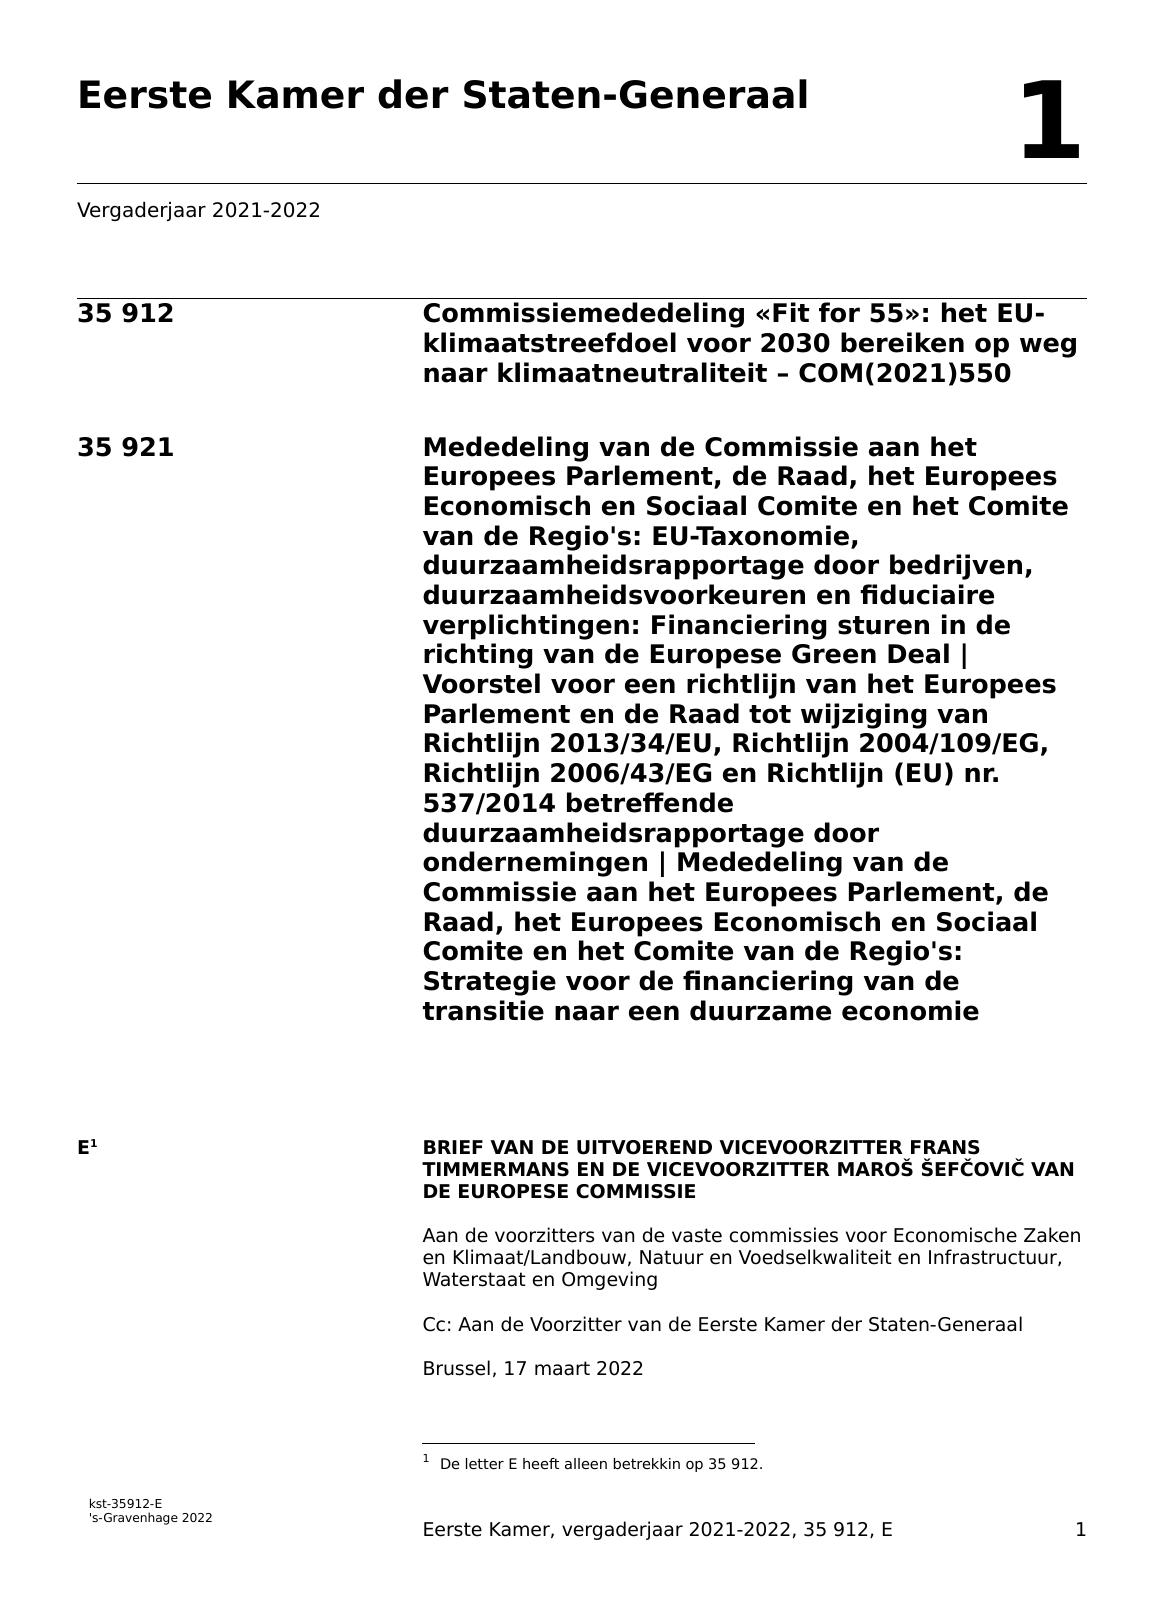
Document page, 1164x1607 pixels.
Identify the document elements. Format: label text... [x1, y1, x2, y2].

text kst-35912-E [88, 1497, 323, 1511]
subtitle 35 921 Mededeling van de Commissie aan het Europees Parlement, de Raad, het Europees Economisch en Sociaal Comite en het Comite van de Regio's: EU-Taxonomie, duurzaamheidsrapportage door bedrijven, duurzaamheidsvoorkeuren en fiduciaire verplichtingen: Financiering sturen in de richting van de Europese Green Deal | Voorstel voor een richtlijn van het Europees Parlement en de Raad tot wijziging van Richtlijn 2013/34/EU, Richtlijn 2004/109/EG, Richtlijn 2006/43/EG en Richtlijn (EU) nr. 537/2014 betreffende duurzaamheidsrapportage door ondernemingen | Mededeling van de Commissie aan het Europees Parlement, de Raad, het Europees Economisch en Sociaal Comite en het Comite van de Regio's: Strategie voor de financiering van de transitie naar een duurzame economie [77, 432, 1087, 1026]
text Cc: Aan de Voorzitter van de Eerste Kamer der Staten-Generaal [422, 1313, 1087, 1335]
table_header 1 [886, 59, 1087, 183]
table_cell Vergaderjaar 2021-2022 [77, 184, 1087, 298]
subtitle E BRIEF VAN DE UITVOEREND VICEVOORZITTER FRANS TIMMERMANS EN DE VICEVOORZITTER MAROŠ ŠEFČOVIČ VAN DE EUROPESE COMMISSIE [77, 1137, 1087, 1203]
table_header Eerste Kamer der Staten-Generaal [77, 59, 886, 183]
text 's-Gravenhage 2022 [88, 1511, 323, 1525]
text De letter E heeft alleen betrekkin op 35 912. [422, 1452, 1087, 1474]
text Aan de voorzitters van de vaste commissies voor Economische Zaken en Klimaat/Landbouw, Natuur en Voedselkwaliteit en Infrastructuur, Waterstaat en Omgeving [422, 1225, 1087, 1291]
text Brussel, 17 maart 2022 [422, 1358, 1087, 1379]
subtitle 35 912 Commissiemededeling «Fit for 55»: het EU-klimaatstreefdoel voor 2030 bereiken op weg naar klimaatneutraliteit – COM(2021)550 [77, 299, 1087, 388]
